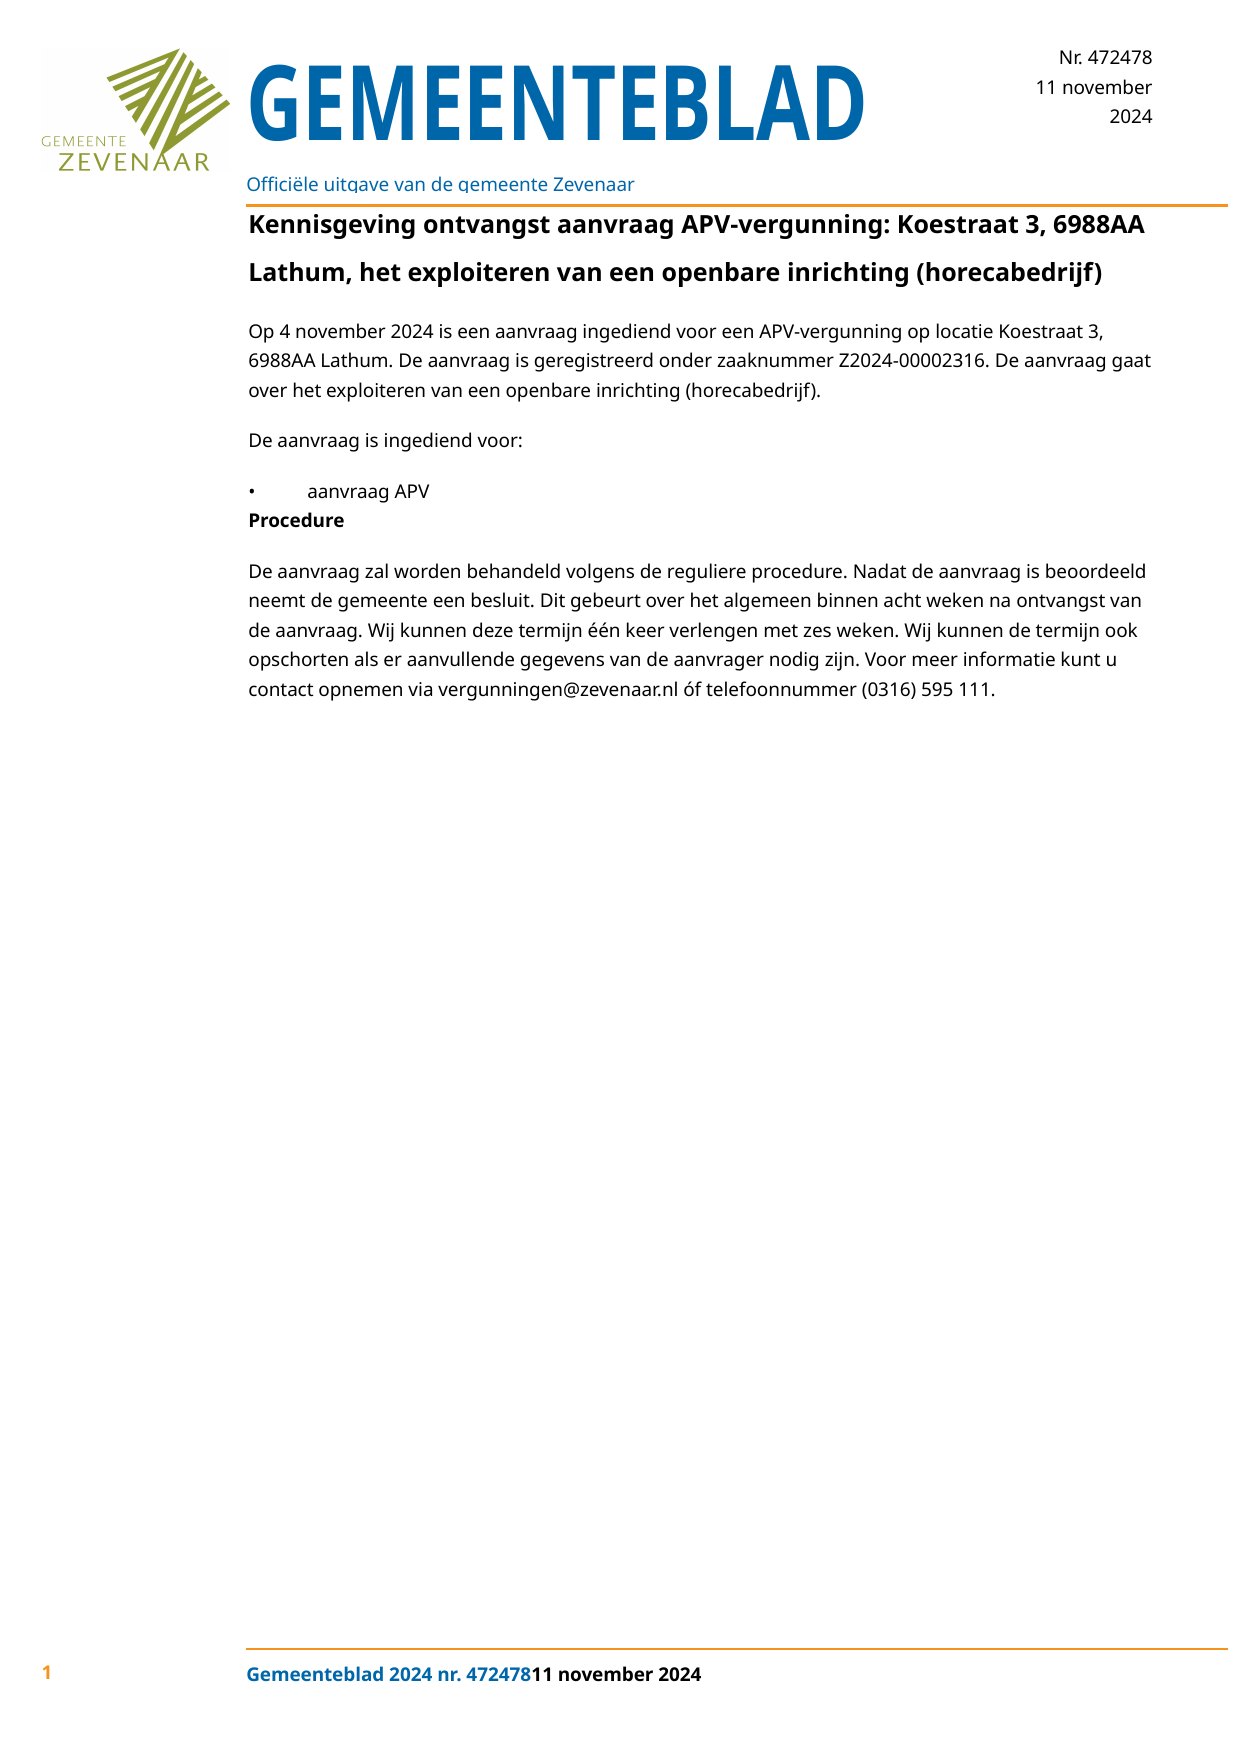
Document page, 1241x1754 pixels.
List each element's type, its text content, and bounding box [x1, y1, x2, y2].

picture [41, 47, 231, 172]
text Procedure [248, 507, 1152, 533]
text De aanvraag is ingediend voor: [248, 427, 1152, 453]
text Op 4 november 2024 is een aanvraag ingediend voor een APV-vergunning op locatie Koestraat 3, 6988AA Lathum. De aanvraag is geregistreerd onder zaaknummer Z2024-00002316. De aanvraag gaat over het exploiteren van een openbare inrichting (horecabedrijf). [248, 318, 1152, 403]
text Kennisgeving ontvangst aanvraag APV-vergunning: Koestraat 3, 6988AA Lathum, het exploiteren van een openbare inrichting (horecabedrijf) [248, 207, 1152, 288]
text De aanvraag zal worden behandeld volgens de reguliere procedure. Nadat de aanvraag is beoordeeld neemt de gemeente een besluit. Dit gebeurt over het algemeen binnen acht weken na ontvangst van de aanvraag. Wij kunnen deze termijn één keer verlengen met zes weken. Wij kunnen de termijn ook opschorten als er aanvullende gegevens van de aanvrager nodig zijn. Voor meer informatie kunt u contact opnemen via vergunningen@zevenaar.nl óf telefoonnummer (0316) 595 111. [248, 558, 1152, 702]
list aanvraag APV [248, 478, 1152, 504]
